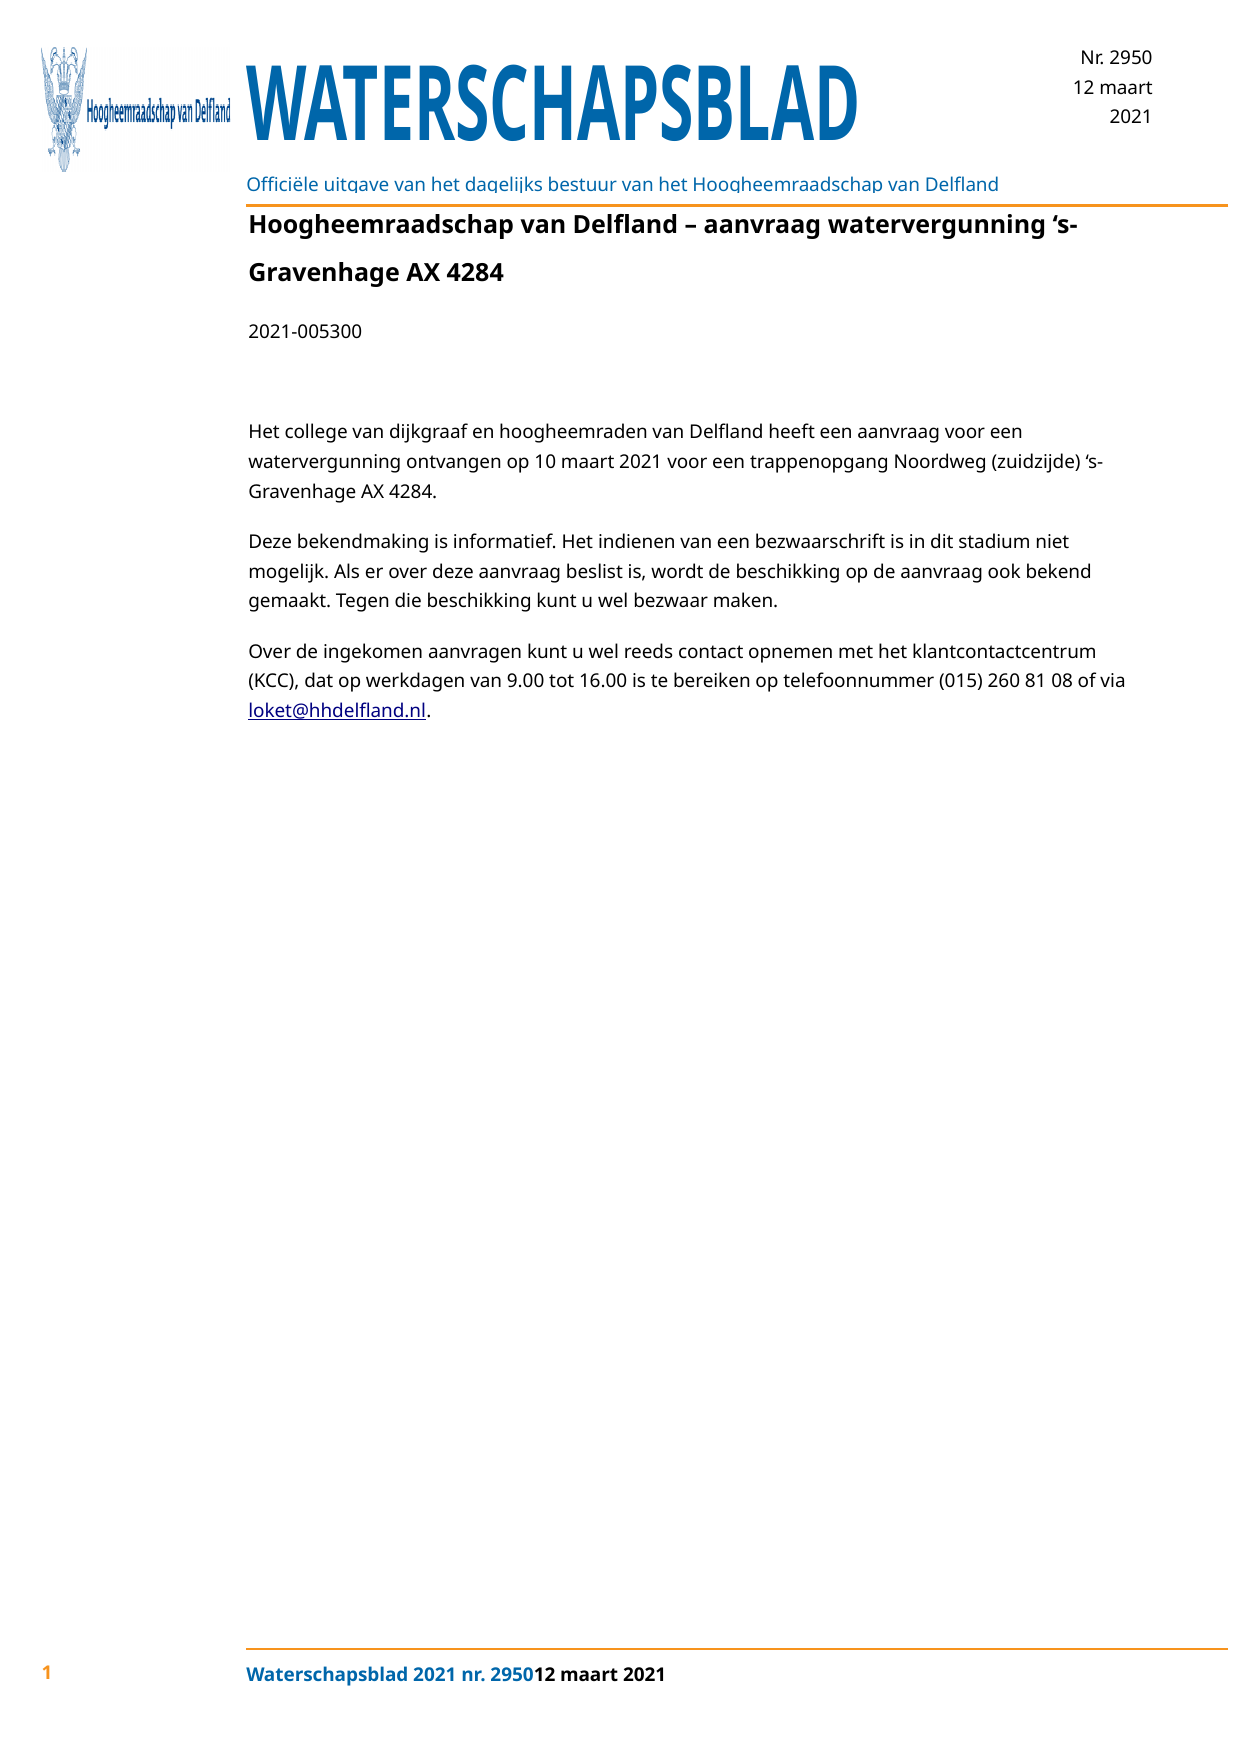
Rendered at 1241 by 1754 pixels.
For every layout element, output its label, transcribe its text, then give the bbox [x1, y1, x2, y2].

text Over de ingekomen aanvragen kunt u wel reeds contact opnemen met het klantcontactcentrum (KCC), dat op werkdagen van 9.00 tot 16.00 is te bereiken op telefoonnummer (015) 260 81 08 of via loket@hhdelfland.nl. [248, 638, 1152, 723]
picture [41, 47, 231, 172]
text Deze bekendmaking is informatief. Het indienen van een bezwaarschrift is in dit stadium niet mogelijk. Als er over deze aanvraag beslist is, wordt de beschikking op de aanvraag ook bekend gemaakt. Tegen die beschikking kunt u wel bezwaar maken. [248, 528, 1152, 613]
text Het college van dijkgraaf en hoogheemraden van Delfland heeft een aanvraag voor een watervergunning ontvangen op 10 maart 2021 voor een trappenopgang Noordweg (zuidzijde) ‘s-Gravenhage AX 4284. [248, 419, 1152, 504]
text Hoogheemraadschap van Delfland – aanvraag watervergunning ‘s-Gravenhage AX 4284 [248, 207, 1152, 288]
text 2021-005300 [248, 318, 1152, 344]
